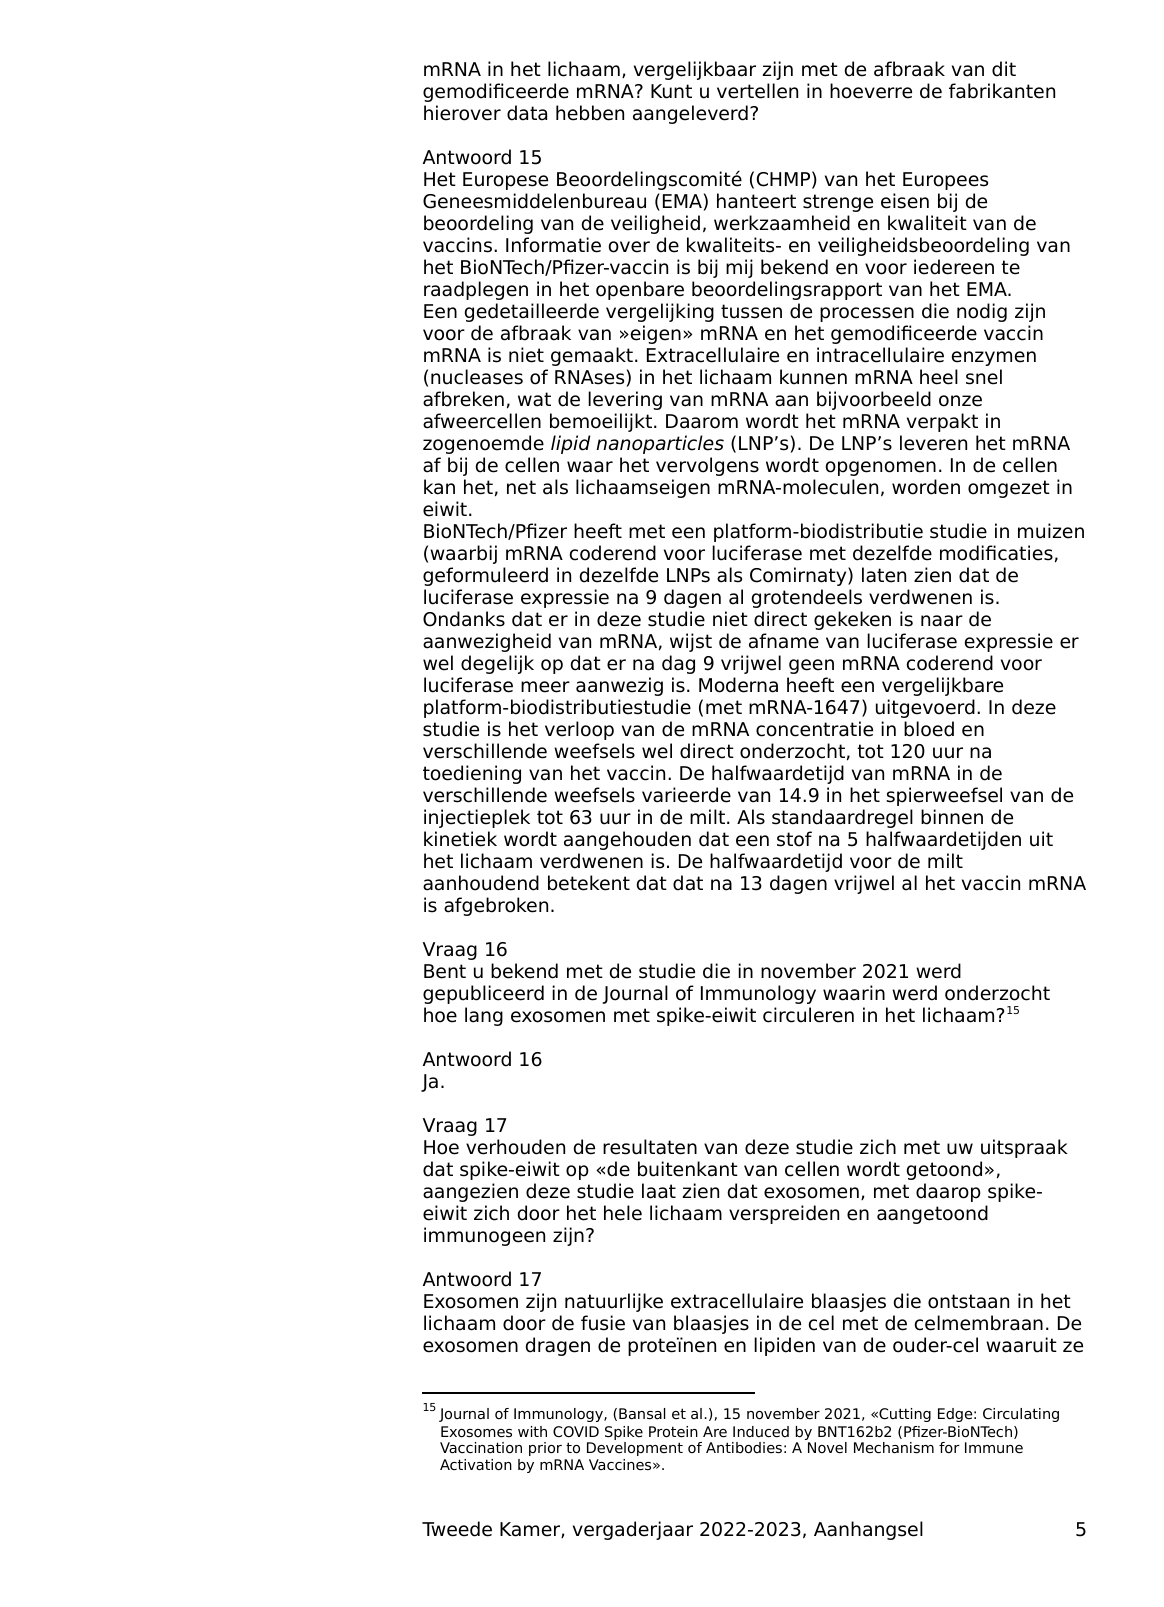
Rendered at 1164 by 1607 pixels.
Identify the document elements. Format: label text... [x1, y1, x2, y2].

text Antwoord 16 [422, 1049, 1087, 1071]
text Bent u bekend met de studie die in november 2021 werd gepubliceerd in de Journal of Immunology waarin werd onderzocht hoe lang exosomen met spike-eiwit circuleren in het lichaam? [422, 961, 1087, 1027]
text mRNA in het lichaam, vergelijkbaar zijn met de afbraak van dit gemodificeerde mRNA? Kunt u vertellen in hoeverre de fabrikanten hierover data hebben aangeleverd? [422, 59, 1087, 125]
text Ja. [422, 1071, 1087, 1093]
text Vraag 16 [422, 939, 1087, 961]
text Journal of Immunology, (Bansal et al.), 15 november 2021, «Cutting Edge: Circulating Exosomes with COVID Spike Protein Are Induced by BNT162b2 (Pfizer-BioNTech) Vaccination prior to Development of Antibodies: A Novel Mechanism for Immune Activation by mRNA Vaccines». [422, 1402, 1087, 1474]
text Exosomen zijn natuurlijke extracellulaire blaasjes die ontstaan in het lichaam door de fusie van blaasjes in de cel met de celmembraan. De exosomen dragen de proteïnen en lipiden van de ouder-cel waaruit ze [422, 1291, 1087, 1357]
text Een gedetailleerde vergelijking tussen de processen die nodig zijn voor de afbraak van »eigen» mRNA en het gemodificeerde vaccin mRNA is niet gemaakt. Extracellulaire en intracellulaire enzymen (nucleases of RNAses) in het lichaam kunnen mRNA heel snel afbreken, wat de levering van mRNA aan bijvoorbeeld onze afweercellen bemoeilijkt. Daarom wordt het mRNA verpakt in zogenoemde lipid nanoparticles (LNP’s). De LNP’s leveren het mRNA af bij de cellen waar het vervolgens wordt opgenomen. In de cellen kan het, net als lichaamseigen mRNA-moleculen, worden omgezet in eiwit. [422, 301, 1087, 521]
text Vraag 17 [422, 1115, 1087, 1137]
text Hoe verhouden de resultaten van deze studie zich met uw uitspraak dat spike-eiwit op «de buitenkant van cellen wordt getoond», aangezien deze studie laat zien dat exosomen, met daarop spike-eiwit zich door het hele lichaam verspreiden en aangetoond immunogeen zijn? [422, 1137, 1087, 1247]
text Antwoord 17 [422, 1269, 1087, 1291]
text Antwoord 15 [422, 147, 1087, 169]
text Het Europese Beoordelingscomité (CHMP) van het Europees Geneesmiddelenbureau (EMA) hanteert strenge eisen bij de beoordeling van de veiligheid, werkzaamheid en kwaliteit van de vaccins. Informatie over de kwaliteits- en veiligheidsbeoordeling van het BioNTech/Pfizer-vaccin is bij mij bekend en voor iedereen te raadplegen in het openbare beoordelingsrapport van het EMA. [422, 169, 1087, 301]
text BioNTech/Pfizer heeft met een platform-biodistributie studie in muizen (waarbij mRNA coderend voor luciferase met dezelfde modificaties, geformuleerd in dezelfde LNPs als Comirnaty) laten zien dat de luciferase expressie na 9 dagen al grotendeels verdwenen is. Ondanks dat er in deze studie niet direct gekeken is naar de aanwezigheid van mRNA, wijst de afname van luciferase expressie er wel degelijk op dat er na dag 9 vrijwel geen mRNA coderend voor luciferase meer aanwezig is. Moderna heeft een vergelijkbare platform-biodistributiestudie (met mRNA-1647) uitgevoerd. In deze studie is het verloop van de mRNA concentratie in bloed en verschillende weefsels wel direct onderzocht, tot 120 uur na toediening van het vaccin. De halfwaardetijd van mRNA in de verschillende weefsels varieerde van 14.9 in het spierweefsel van de injectieplek tot 63 uur in de milt. Als standaardregel binnen de kinetiek wordt aangehouden dat een stof na 5 halfwaardetijden uit het lichaam verdwenen is. De halfwaardetijd voor de milt aanhoudend betekent dat dat na 13 dagen vrijwel al het vaccin mRNA is afgebroken. [422, 521, 1087, 916]
